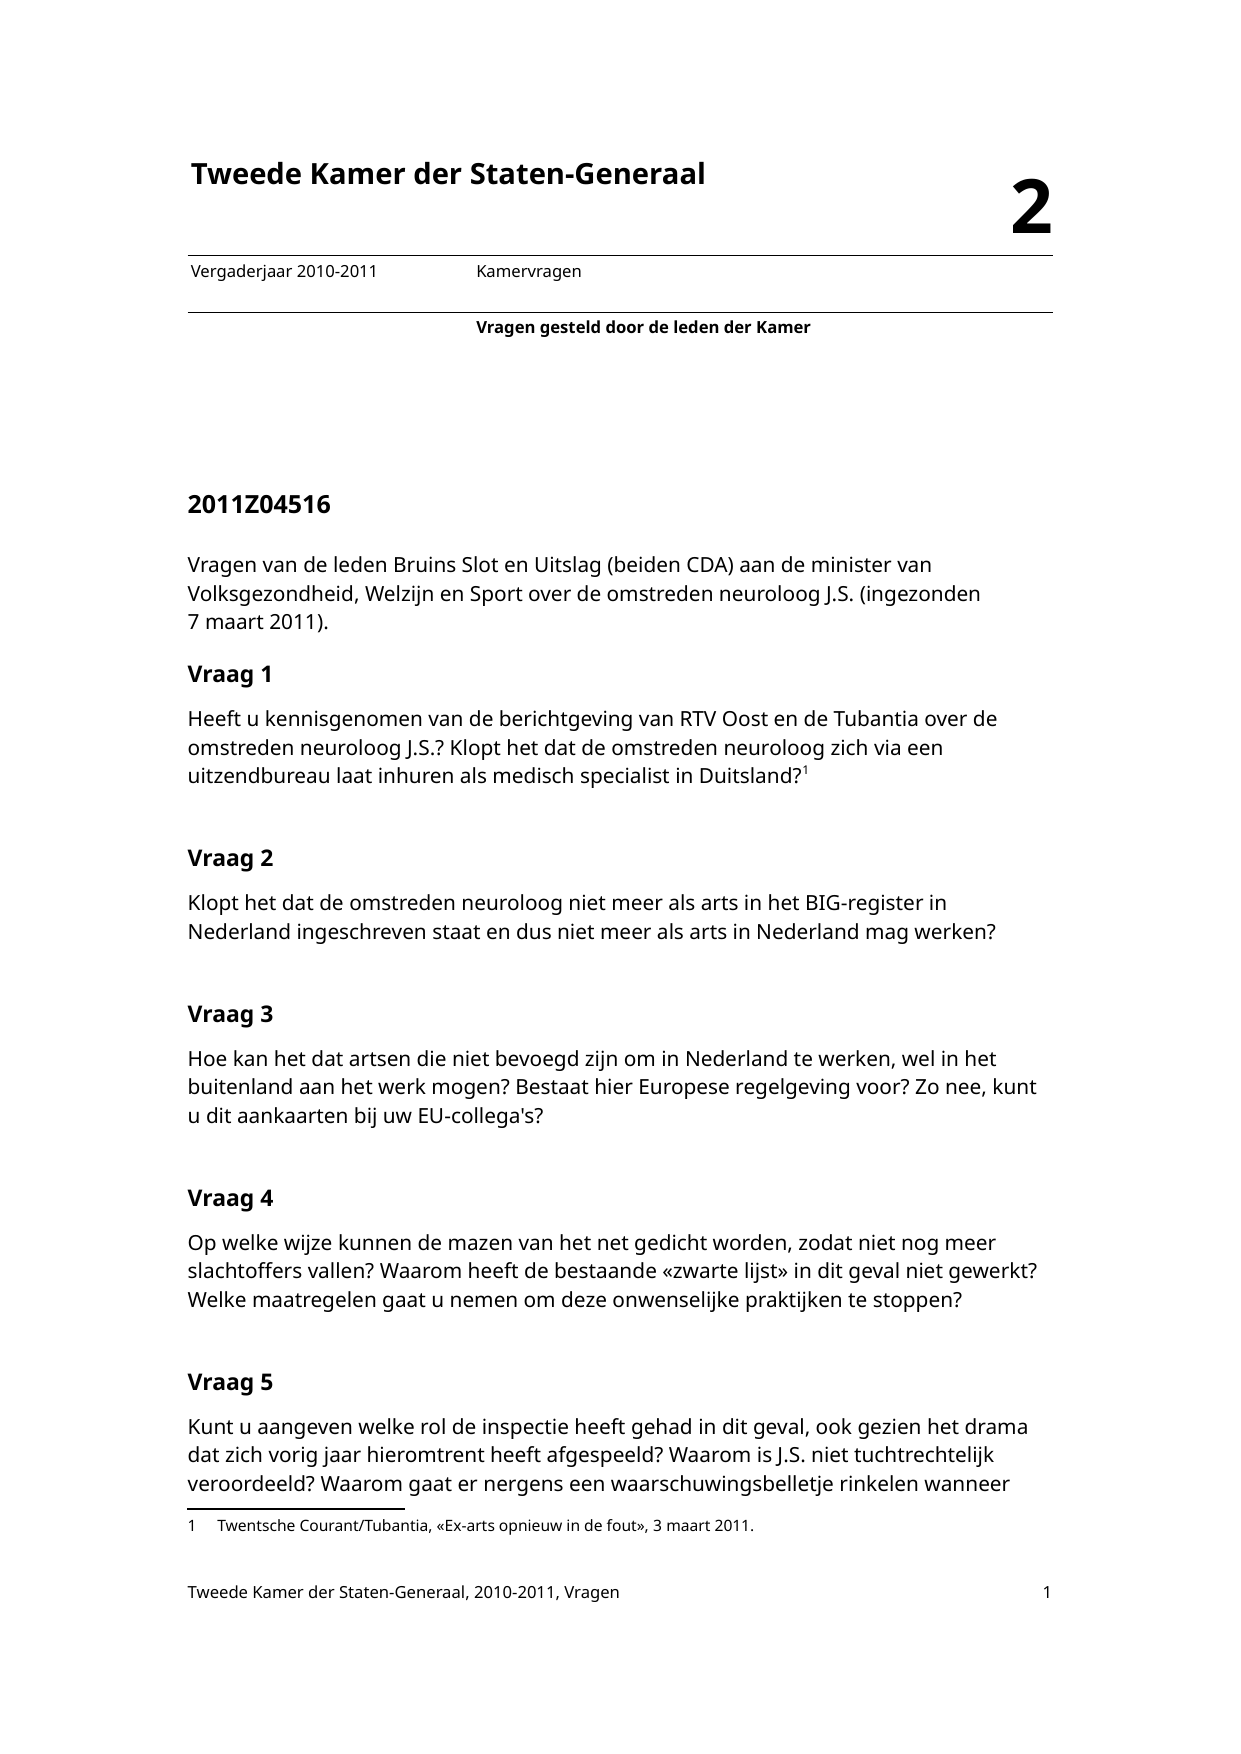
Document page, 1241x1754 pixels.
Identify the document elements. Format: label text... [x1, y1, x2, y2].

text Heeft u kennisgenomen van de berichtgeving van RTV Oost en de Tubantia over de omstreden neuroloog J.S.? Klopt het dat de omstreden neuroloog zich via een uitzendbureau laat inhuren als medisch specialist in Duitsland? [187, 704, 1053, 790]
subtitle Vraag 3 [187, 998, 1053, 1029]
table_cell Vragen gesteld door de leden der Kamer [473, 313, 1053, 339]
text Vragen van de leden Bruins Slot en Uitslag (beiden CDA) aan de minister van Volksgezondheid, Welzijn en Sport over de omstreden neuroloog J.S. (ingezonden 7 maart 2011). [187, 550, 1053, 636]
text Twentsche Courant/Tubantia, «Ex-arts opnieuw in de fout», 3 maart 2011. [187, 1508, 1053, 1536]
text Hoe kan het dat artsen die niet bevoegd zijn om in Nederland te werken, wel in het buitenland aan het werk mogen? Bestaat hier Europese regelgeving voor? Zo nee, kunt u dit aankaarten bij uw EU-collega's? [187, 1044, 1053, 1129]
subtitle Vraag 2 [187, 842, 1053, 873]
table_cell Kamervragen [473, 256, 1053, 312]
table_cell [188, 313, 473, 339]
table_header 2 [880, 150, 1053, 255]
subtitle Vraag 1 [187, 658, 1053, 689]
subtitle Vraag 4 [187, 1182, 1053, 1213]
table_header Tweede Kamer der Staten-Generaal [188, 150, 879, 255]
text Kunt u aangeven welke rol de inspectie heeft gehad in dit geval, ook gezien het drama dat zich vorig jaar hieromtrent heeft afgespeeld? Waarom is J.S. niet tuchtrechtelijk veroordeeld? Waarom gaat er nergens een waarschuwingsbelletje rinkelen wanneer [187, 1412, 1053, 1497]
table_cell Vergaderjaar 2010-2011 [188, 256, 473, 312]
text 2011Z04516 [187, 487, 1053, 521]
text Klopt het dat de omstreden neuroloog niet meer als arts in het BIG-register in Nederland ingeschreven staat en dus niet meer als arts in Nederland mag werken? [187, 888, 1053, 945]
subtitle Vraag 5 [187, 1366, 1053, 1397]
text Op welke wijze kunnen de mazen van het net gedicht worden, zodat niet nog meer slachtoffers vallen? Waarom heeft de bestaande «zwarte lijst» in dit geval niet gewerkt? Welke maatregelen gaat u nemen om deze onwenselijke praktijken te stoppen? [187, 1228, 1053, 1313]
